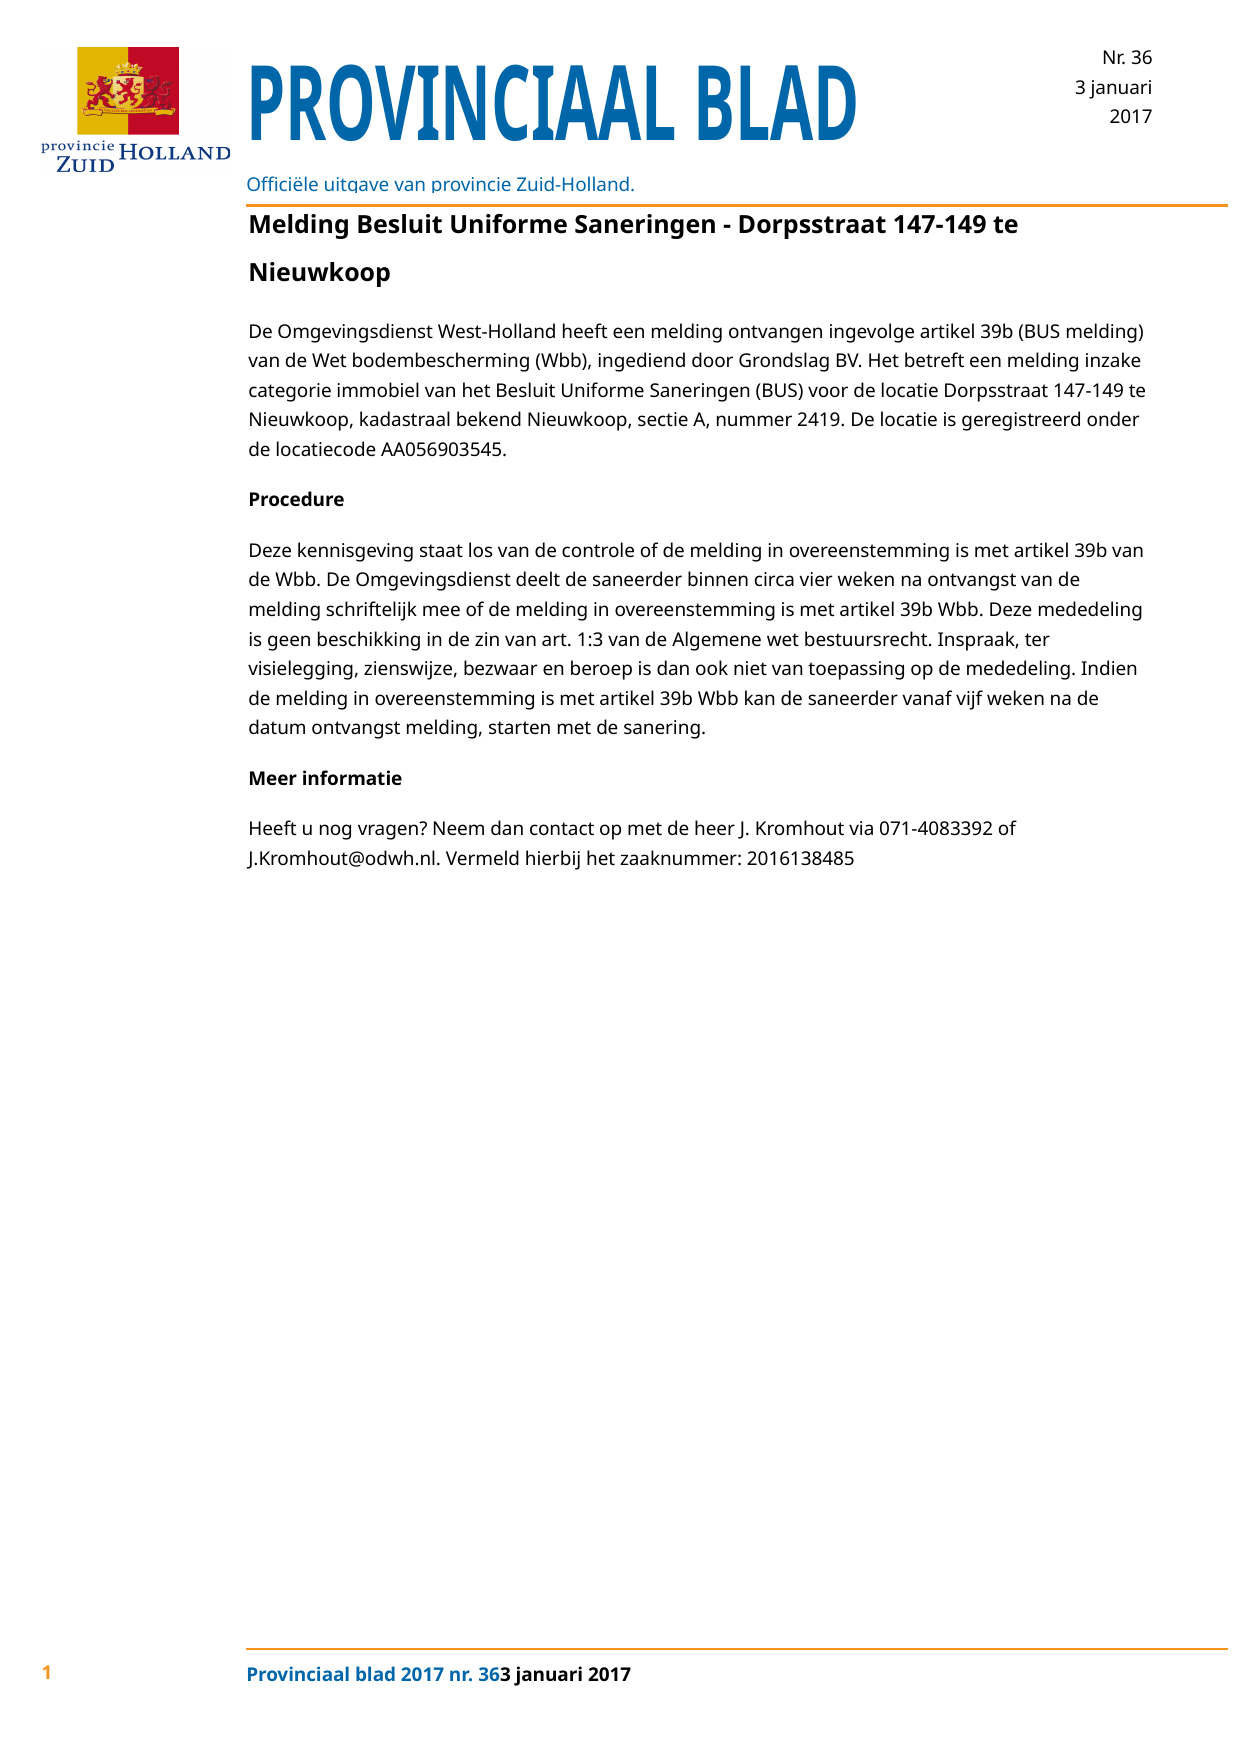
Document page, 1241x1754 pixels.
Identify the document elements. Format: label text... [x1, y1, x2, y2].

text Meer informatie [248, 765, 1152, 791]
text Heeft u nog vragen? Neem dan contact op met de heer J. Kromhout via 071-4083392 of J.Kromhout@odwh.nl. Vermeld hierbij het zaaknummer: 2016138485 [248, 815, 1152, 871]
text De Omgevingsdienst West-Holland heeft een melding ontvangen ingevolge artikel 39b (BUS melding) van de Wet bodembescherming (Wbb), ingediend door Grondslag BV. Het betreft een melding inzake categorie immobiel van het Besluit Uniforme Saneringen (BUS) voor de locatie Dorpsstraat 147-149 te Nieuwkoop, kadastraal bekend Nieuwkoop, sectie A, nummer 2419. De locatie is geregistreerd onder de locatiecode AA056903545. [248, 318, 1152, 462]
picture [41, 47, 231, 172]
text Melding Besluit Uniforme Saneringen - Dorpsstraat 147-149 te Nieuwkoop [248, 207, 1152, 288]
text Procedure [248, 487, 1152, 512]
text Deze kennisgeving staat los van de controle of de melding in overeenstemming is met artikel 39b van de Wbb. De Omgevingsdienst deelt de saneerder binnen circa vier weken na ontvangst van de melding schriftelijk mee of de melding in overeenstemming is met artikel 39b Wbb. Deze mededeling is geen beschikking in de zin van art. 1:3 van de Algemene wet bestuursrecht. Inspraak, ter visielegging, zienswijze, bezwaar en beroep is dan ook niet van toepassing op de mededeling. Indien de melding in overeenstemming is met artikel 39b Wbb kan de saneerder vanaf vijf weken na de datum ontvangst melding, starten met de sanering. [248, 537, 1152, 740]
